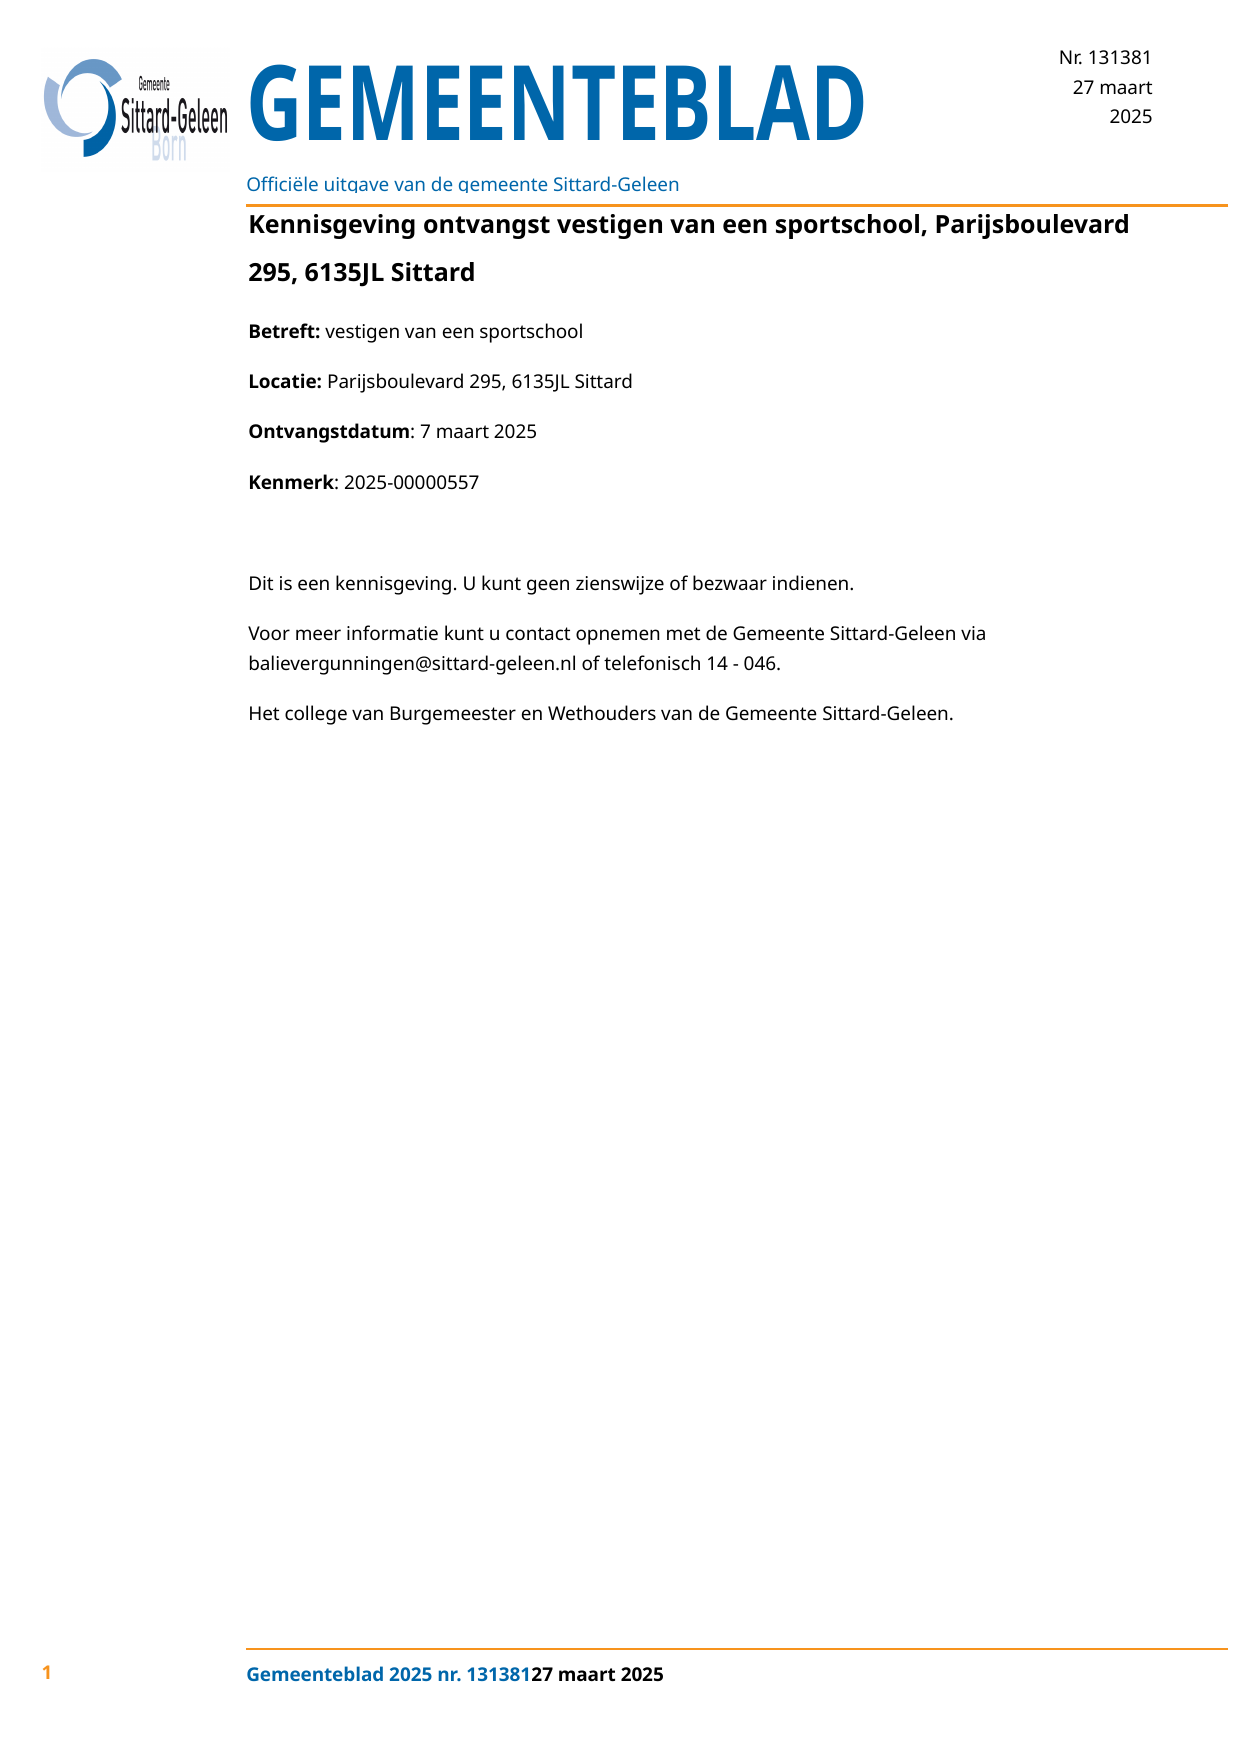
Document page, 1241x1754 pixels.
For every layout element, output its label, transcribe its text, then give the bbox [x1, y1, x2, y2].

text Ontvangstdatum: 7 maart 2025 [248, 419, 1152, 444]
picture [41, 47, 231, 172]
text Kennisgeving ontvangst vestigen van een sportschool, Parijsboulevard 295, 6135JL Sittard [248, 207, 1152, 288]
text Betreft: vestigen van een sportschool [248, 318, 1152, 344]
text Voor meer informatie kunt u contact opnemen met de Gemeente Sittard-Geleen via balievergunningen@sittard-geleen.nl of telefonisch 14 - 046. [248, 620, 1152, 676]
text Kenmerk: 2025-00000557 [248, 469, 1152, 495]
text Het college van Burgemeester en Wethouders van de Gemeente Sittard-Geleen. [248, 700, 1152, 726]
text Dit is een kennisgeving. U kunt geen zienswijze of bezwaar indienen. [248, 570, 1152, 596]
text Locatie: Parijsboulevard 295, 6135JL Sittard [248, 368, 1152, 394]
